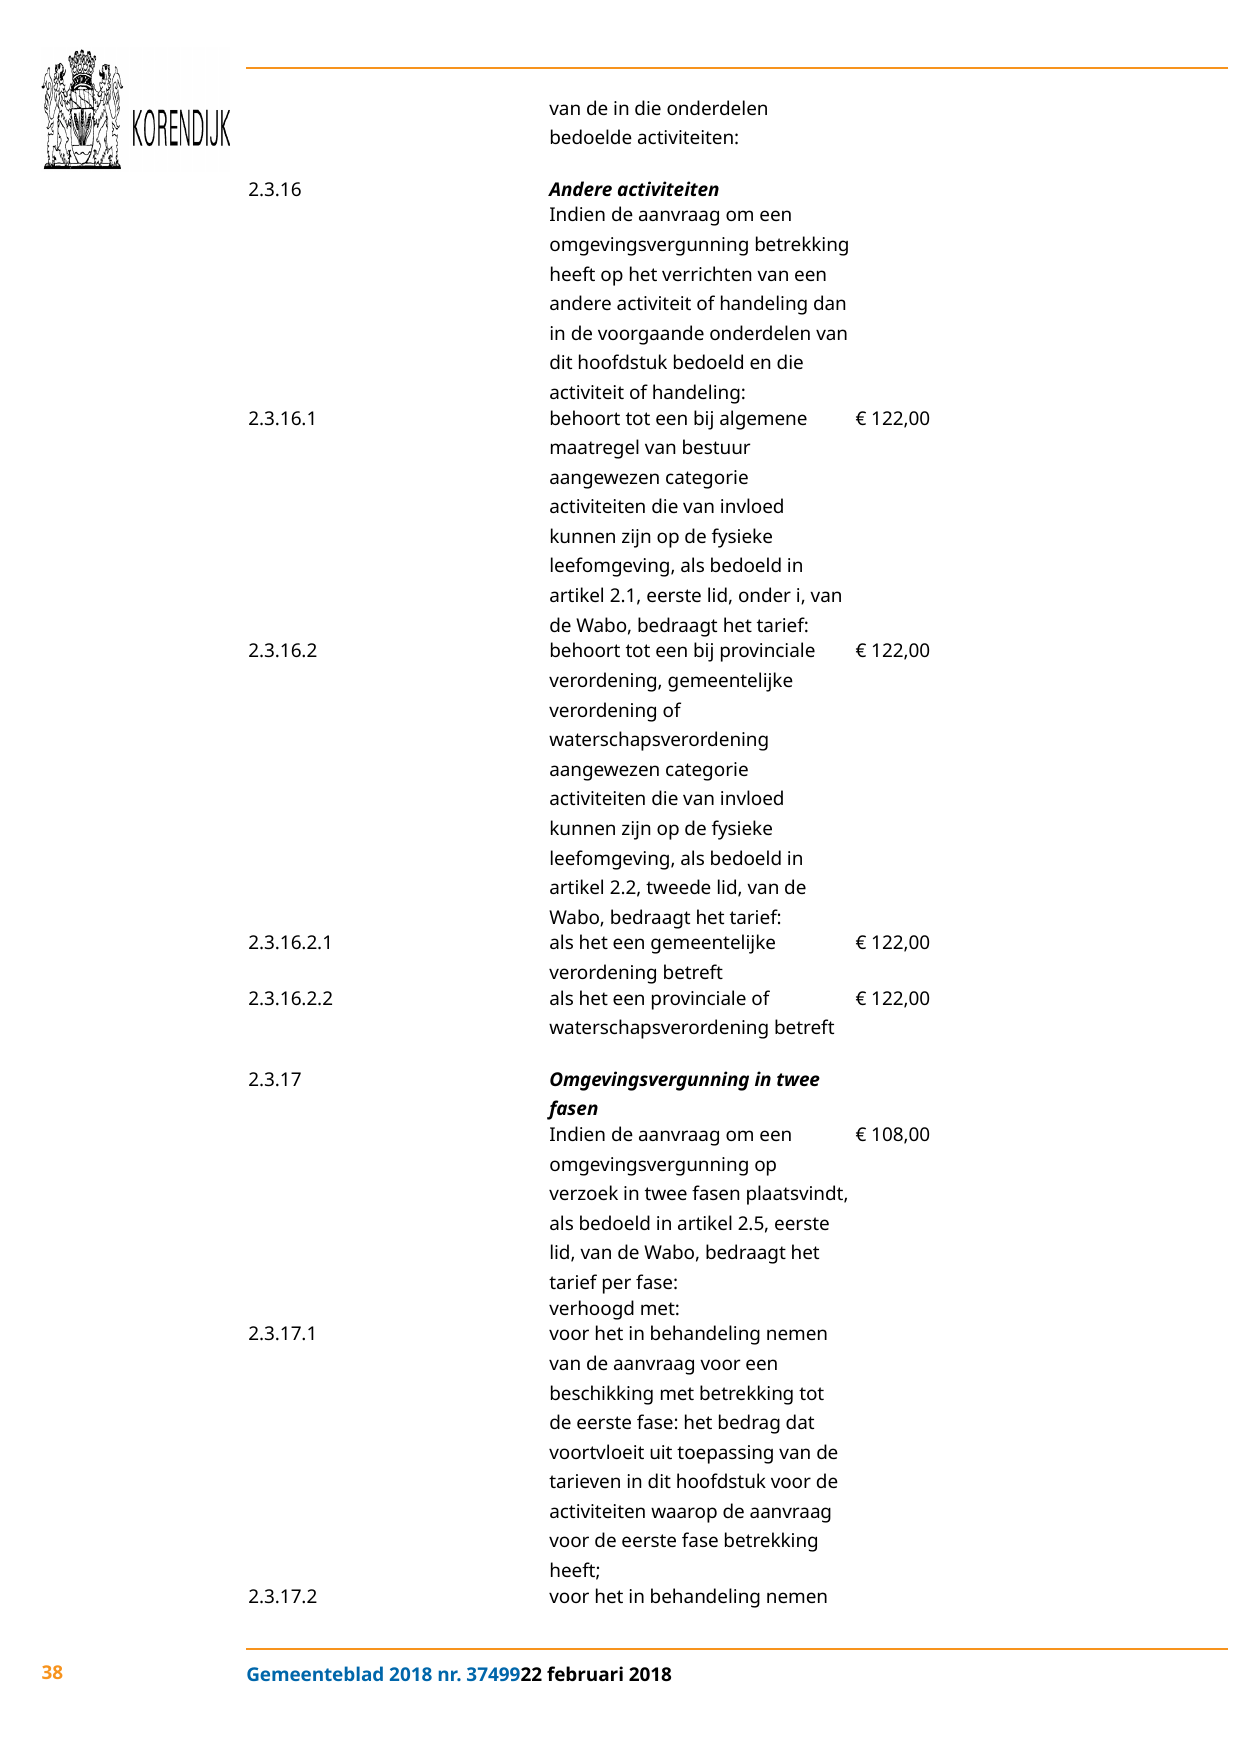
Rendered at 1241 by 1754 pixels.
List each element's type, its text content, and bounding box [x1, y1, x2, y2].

table_cell € 122,00 [850, 405, 1152, 638]
table_cell [850, 1321, 1152, 1583]
table_cell Indien de aanvraag om een omgevingsvergunning op verzoek in twee fasen plaatsvindt, als bedoeld in artikel 2.5, eerste lid, van de Wabo, bedraagt het tarief per fase: [549, 1121, 850, 1295]
table_cell [850, 150, 1152, 176]
table_cell 2.3.16 [248, 176, 549, 202]
table_cell als het een gemeentelijke verordening betreft [549, 930, 850, 985]
table_cell Omgevingsvergunning in twee fasen [549, 1066, 850, 1121]
table_cell 2.3.17.2 [248, 1583, 549, 1609]
table_cell 2.3.16.2.1 [248, 930, 549, 985]
table_cell € 108,00 [850, 1121, 1152, 1295]
table_cell [549, 150, 850, 176]
table_cell [850, 1040, 1152, 1066]
table_cell 2.3.16.2 [248, 638, 549, 929]
table_cell [248, 202, 549, 405]
table_cell 2.3.17 [248, 1066, 549, 1121]
picture [41, 47, 231, 172]
table_cell 2.3.17.1 [248, 1321, 549, 1583]
table_cell Indien de aanvraag om een omgevingsvergunning betrekking heeft op het verrichten van een andere activiteit of handeling dan in de voorgaande onderdelen van dit hoofdstuk bedoeld en die activiteit of handeling: [549, 202, 850, 405]
table_cell [248, 1040, 549, 1066]
table_cell € 122,00 [850, 638, 1152, 929]
table_cell [248, 95, 549, 150]
table_cell behoort tot een bij algemene maatregel van bestuur aangewezen categorie activiteiten die van invloed kunnen zijn op de fysieke leefomgeving, als bedoeld in artikel 2.1, eerste lid, onder i, van de Wabo, bedraagt het tarief: [549, 405, 850, 638]
table_cell voor het in behandeling nemen van de aanvraag voor een beschikking met betrekking tot de eerste fase: het bedrag dat voortvloeit uit toepassing van de tarieven in dit hoofdstuk voor de activiteiten waarop de aanvraag voor de eerste fase betrekking heeft; [549, 1321, 850, 1583]
table_cell behoort tot een bij provinciale verordening, gemeentelijke verordening of waterschapsverordening aangewezen categorie activiteiten die van invloed kunnen zijn op de fysieke leefomgeving, als bedoeld in artikel 2.2, tweede lid, van de Wabo, bedraagt het tarief: [549, 638, 850, 929]
table_cell als het een provinciale of waterschapsverordening betreft [549, 985, 850, 1040]
table_cell [850, 95, 1152, 150]
table_cell € 122,00 [850, 985, 1152, 1040]
table_cell [248, 1295, 549, 1321]
table_cell van de in die onderdelen bedoelde activiteiten: [549, 95, 850, 150]
table_cell € 122,00 [850, 930, 1152, 985]
table_cell verhoogd met: [549, 1295, 850, 1321]
table_cell Andere activiteiten [549, 176, 850, 202]
table_cell [248, 1121, 549, 1295]
table_cell [549, 1040, 850, 1066]
table_cell [850, 176, 1152, 202]
table_cell voor het in behandeling nemen [549, 1583, 850, 1609]
table_cell 2.3.16.2.2 [248, 985, 549, 1040]
table_cell [850, 202, 1152, 405]
table_cell [248, 150, 549, 176]
table_cell [850, 1295, 1152, 1321]
table_cell 2.3.16.1 [248, 405, 549, 638]
table_cell [850, 1583, 1152, 1609]
table_cell [850, 1066, 1152, 1121]
